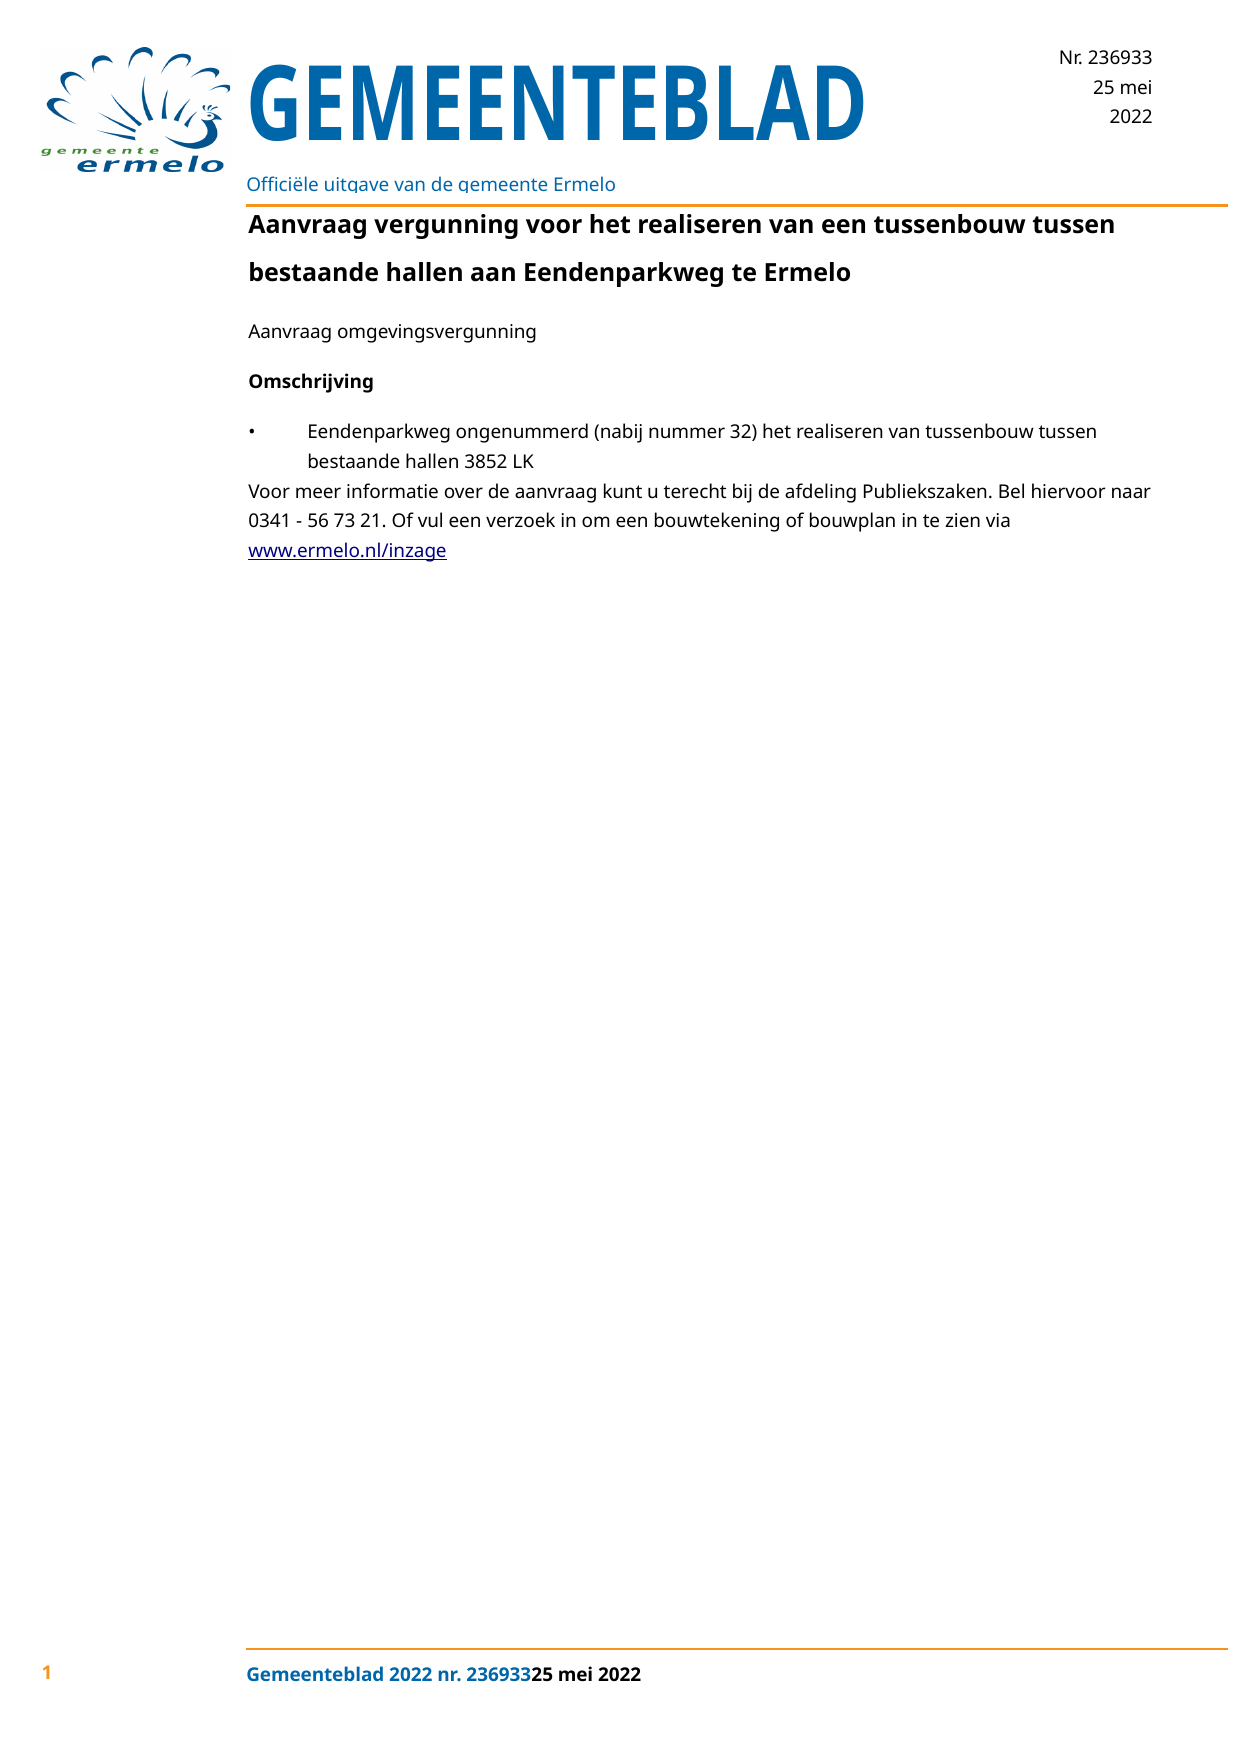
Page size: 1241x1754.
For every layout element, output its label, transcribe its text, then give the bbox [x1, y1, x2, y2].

text Voor meer informatie over de aanvraag kunt u terecht bij de afdeling Publiekszaken. Bel hiervoor naar 0341 - 56 73 21. Of vul een verzoek in om een bouwtekening of bouwplan in te zien via www.ermelo.nl/inzage [248, 478, 1152, 563]
text Aanvraag omgevingsvergunning [248, 318, 1152, 344]
text Aanvraag vergunning voor het realiseren van een tussenbouw tussen bestaande hallen aan Eendenparkweg te Ermelo [248, 207, 1152, 288]
picture [41, 47, 231, 172]
text Omschrijving [248, 368, 1152, 394]
list Eendenparkweg ongenummerd (nabij nummer 32) het realiseren van tussenbouw tussen bestaande hallen 3852 LK [248, 419, 1152, 474]
